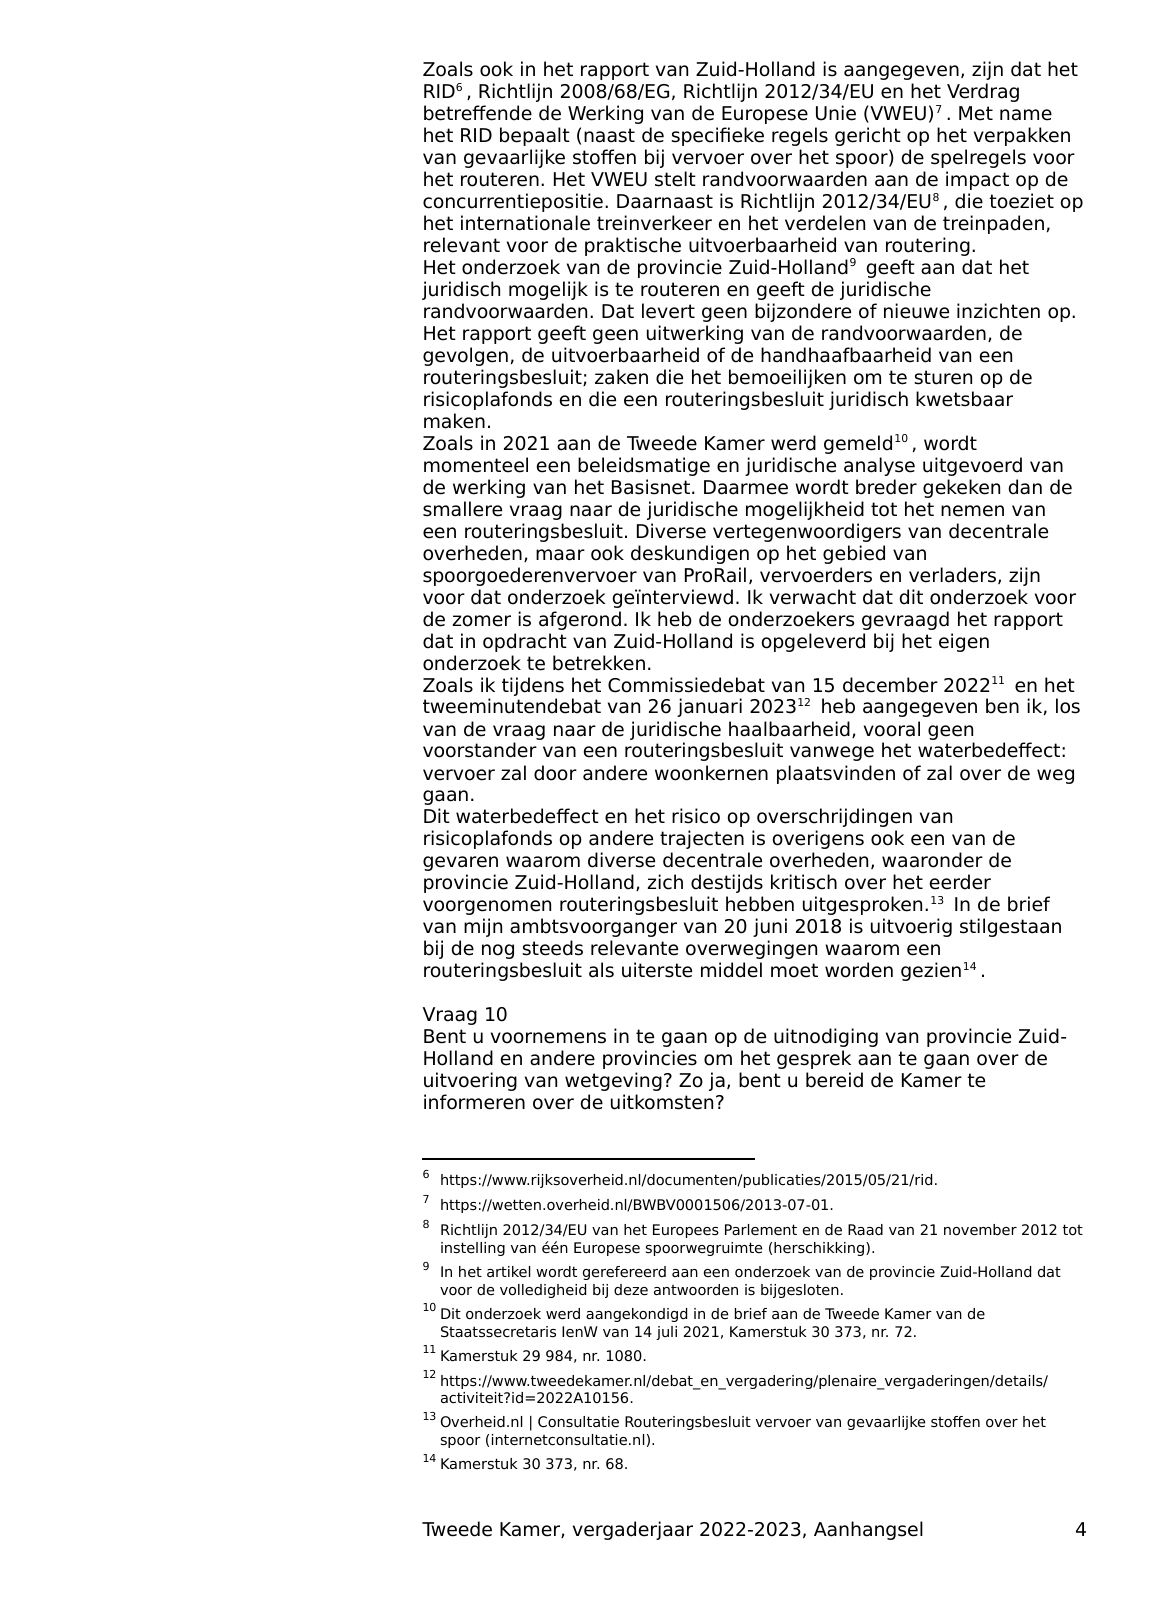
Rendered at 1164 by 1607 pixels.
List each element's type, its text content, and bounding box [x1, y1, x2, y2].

text https://www.rijksoverheid.nl/documenten/publicaties/2015/05/21/rid. [422, 1168, 1087, 1190]
text Kamerstuk 29 984, nr. 1080. [422, 1343, 1087, 1366]
text Dit waterbedeffect en het risico op overschrijdingen van risicoplafonds op andere trajecten is overigens ook een van de gevaren waarom diverse decentrale overheden, waaronder de provincie Zuid-Holland, zich destijds kritisch over het eerder voorgenomen routeringsbesluit hebben uitgesproken. In de brief van mijn ambtsvoorganger van 20 juni 2018 is uitvoerig stilgestaan bij de nog steeds relevante overwegingen waarom een routeringsbesluit als uiterste middel moet worden gezien. [422, 806, 1087, 982]
text Bent u voornemens in te gaan op de uitnodiging van provincie Zuid-Holland en andere provincies om het gesprek aan te gaan over de uitvoering van wetgeving? Zo ja, bent u bereid de Kamer te informeren over de uitkomsten? [422, 1026, 1087, 1114]
text Zoals in 2021 aan de Tweede Kamer werd gemeld, wordt momenteel een beleidsmatige en juridische analyse uitgevoerd van de werking van het Basisnet. Daarmee wordt breder gekeken dan de smallere vraag naar de juridische mogelijkheid tot het nemen van een routeringsbesluit. Diverse vertegenwoordigers van decentrale overheden, maar ook deskundigen op het gebied van spoorgoederenvervoer van ProRail, vervoerders en verladers, zijn voor dat onderzoek geïnterviewd. Ik verwacht dat dit onderzoek voor de zomer is afgerond. Ik heb de onderzoekers gevraagd het rapport dat in opdracht van Zuid-Holland is opgeleverd bij het eigen onderzoek te betrekken. [422, 433, 1087, 674]
text Dit onderzoek werd aangekondigd in de brief aan de Tweede Kamer van de Staatssecretaris IenW van 14 juli 2021, Kamerstuk 30 373, nr. 72. [422, 1302, 1087, 1341]
text Vraag 10 [422, 1004, 1087, 1026]
text In het artikel wordt gerefereerd aan een onderzoek van de provincie Zuid-Holland dat voor de volledigheid bij deze antwoorden is bijgesloten. [422, 1260, 1087, 1299]
text https://wetten.overheid.nl/BWBV0001506/2013-07-01. [422, 1193, 1087, 1215]
text Richtlijn 2012/34/EU van het Europees Parlement en de Raad van 21 november 2012 tot instelling van één Europese spoorwegruimte (herschikking). [422, 1218, 1087, 1257]
text https://www.tweedekamer.nl/debat_en_vergadering/plenaire_vergaderingen/details/activiteit?id=2022A10156. [422, 1368, 1087, 1407]
text Zoals ik tijdens het Commissiedebat van 15 december 2022 en het tweeminutendebat van 26 januari 2023 heb aangegeven ben ik, los van de vraag naar de juridische haalbaarheid, vooral geen voorstander van een routeringsbesluit vanwege het waterbedeffect: vervoer zal door andere woonkernen plaatsvinden of zal over de weg gaan. [422, 674, 1087, 806]
text Overheid.nl | Consultatie Routeringsbesluit vervoer van gevaarlijke stoffen over het spoor (internetconsultatie.nl). [422, 1410, 1087, 1449]
text Zoals ook in het rapport van Zuid-Holland is aangegeven, zijn dat het RID, Richtlijn 2008/68/EG, Richtlijn 2012/34/EU en het Verdrag betreffende de Werking van de Europese Unie (VWEU). Met name het RID bepaalt (naast de specifieke regels gericht op het verpakken van gevaarlijke stoffen bij vervoer over het spoor) de spelregels voor het routeren. Het VWEU stelt randvoorwaarden aan de impact op de concurrentiepositie. Daarnaast is Richtlijn 2012/34/EU, die toeziet op het internationale treinverkeer en het verdelen van de treinpaden, relevant voor de praktische uitvoerbaarheid van routering. [422, 59, 1087, 257]
text Het onderzoek van de provincie Zuid-Holland geeft aan dat het juridisch mogelijk is te routeren en geeft de juridische randvoorwaarden. Dat levert geen bijzondere of nieuwe inzichten op. Het rapport geeft geen uitwerking van de randvoorwaarden, de gevolgen, de uitvoerbaarheid of de handhaafbaarheid van een routeringsbesluit; zaken die het bemoeilijken om te sturen op de risicoplafonds en die een routeringsbesluit juridisch kwetsbaar maken. [422, 257, 1087, 433]
text Kamerstuk 30 373, nr. 68. [422, 1452, 1087, 1474]
